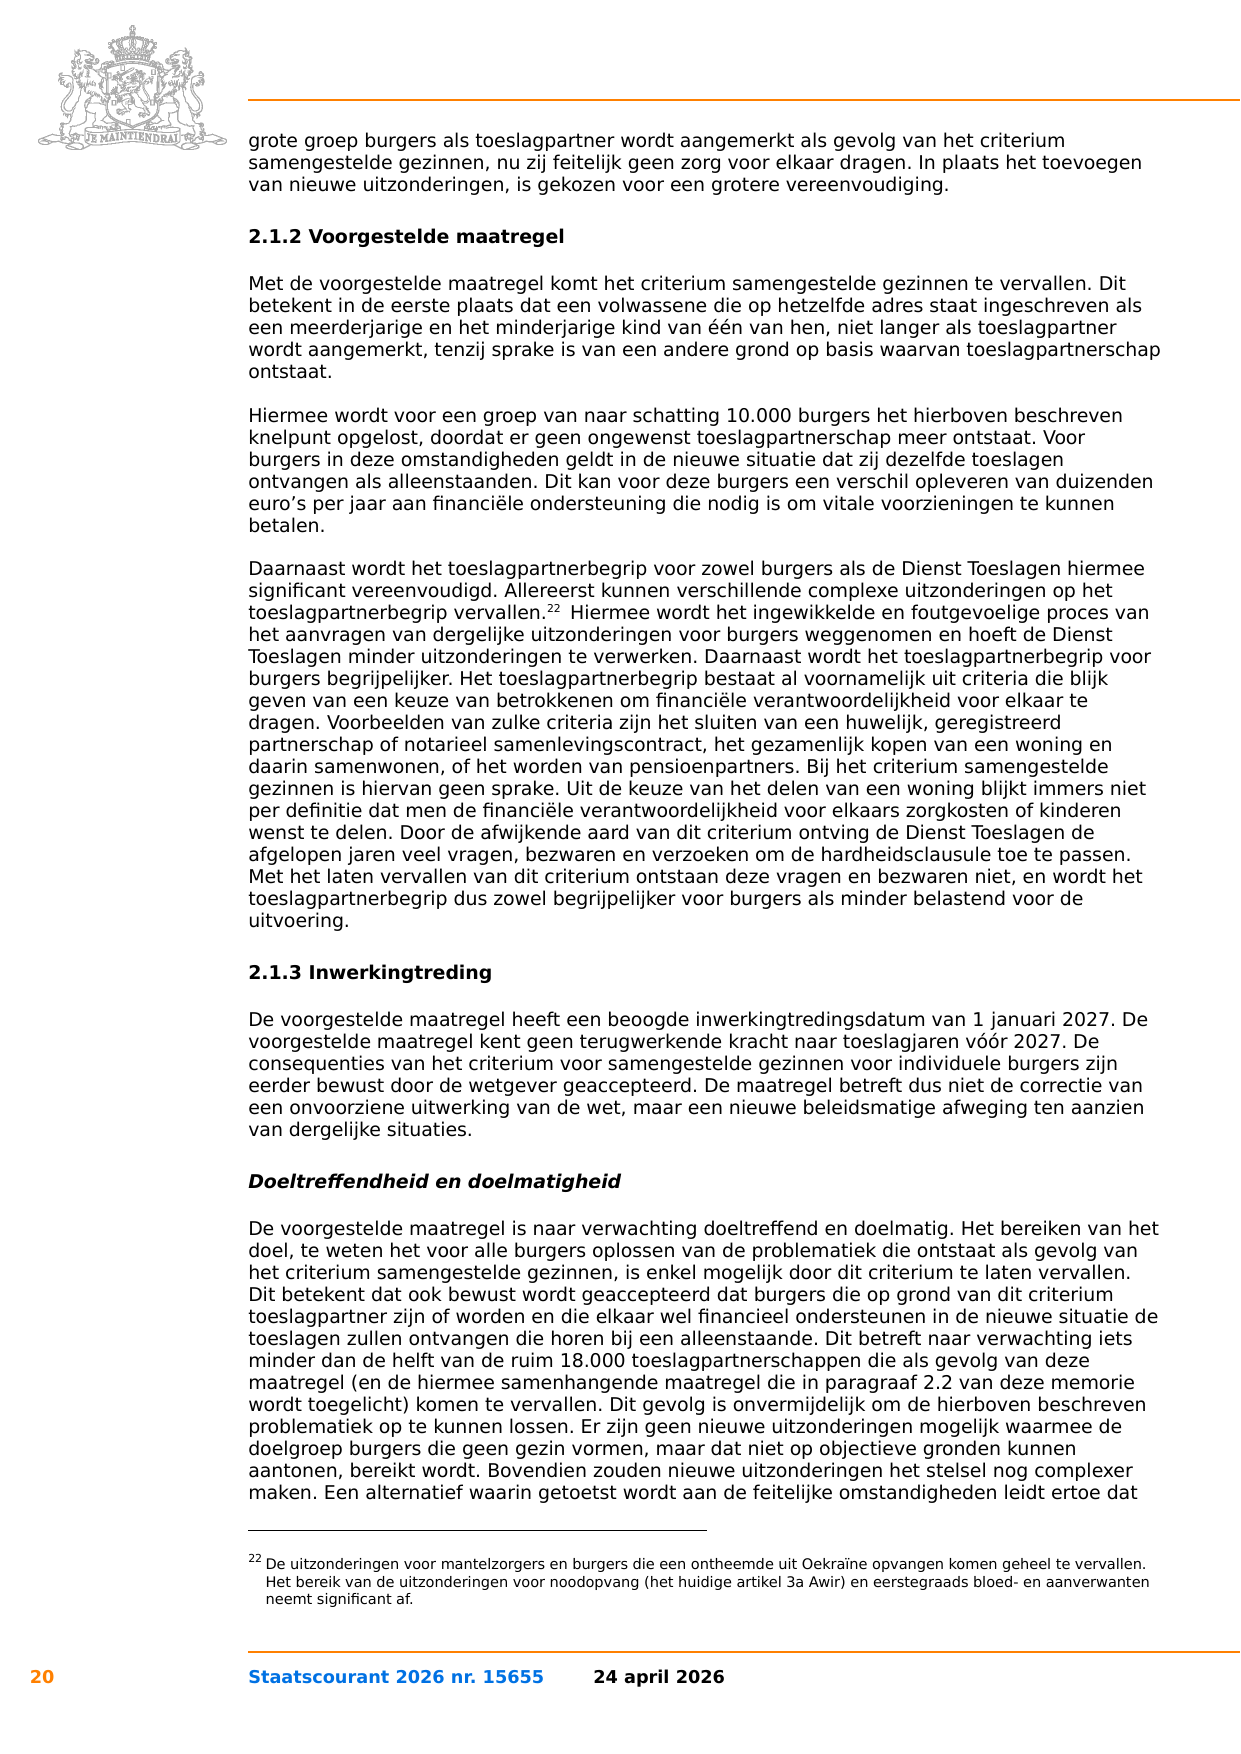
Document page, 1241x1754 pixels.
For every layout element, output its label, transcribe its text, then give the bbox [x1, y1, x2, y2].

subtitle Doeltreffendheid en doelmatigheid [248, 1171, 1163, 1193]
subtitle 2.1.2 Voorgestelde maatregel [248, 226, 1163, 248]
subtitle 2.1.3 Inwerkingtreding [248, 962, 1163, 984]
text Met de voorgestelde maatregel komt het criterium samengestelde gezinnen te vervallen. Dit betekent in de eerste plaats dat een volwassene die op hetzelfde adres staat ingeschreven als een meerderjarige en het minderjarige kind van één van hen, niet langer als toeslagpartner wordt aangemerkt, tenzij sprake is van een andere grond op basis waarvan toeslagpartnerschap ontstaat. [248, 273, 1163, 383]
text Hiermee wordt voor een groep van naar schatting 10.000 burgers het hierboven beschreven knelpunt opgelost, doordat er geen ongewenst toeslagpartnerschap meer ontstaat. Voor burgers in deze omstandigheden geldt in de nieuwe situatie dat zij dezelfde toeslagen ontvangen als alleenstaanden. Dit kan voor deze burgers een verschil opleveren van duizenden euro’s per jaar aan financiële ondersteuning die nodig is om vitale voorzieningen te kunnen betalen. [248, 404, 1163, 536]
text De voorgestelde maatregel heeft een beoogde inwerkingtredingsdatum van 1 januari 2027. De voorgestelde maatregel kent geen terugwerkende kracht naar toeslagjaren vóór 2027. De consequenties van het criterium voor samengestelde gezinnen voor individuele burgers zijn eerder bewust door de wetgever geaccepteerd. De maatregel betreft dus niet de correctie van een onvoorziene uitwerking van de wet, maar een nieuwe beleidsmatige afweging ten aanzien van dergelijke situaties. [248, 1009, 1163, 1141]
text Daarnaast wordt het toeslagpartnerbegrip voor zowel burgers als de Dienst Toeslagen hiermee significant vereenvoudigd. Allereerst kunnen verschillende complexe uitzonderingen op het toeslagpartnerbegrip vervallen. Hiermee wordt het ingewikkelde en foutgevoelige proces van het aanvragen van dergelijke uitzonderingen voor burgers weggenomen en hoeft de Dienst Toeslagen minder uitzonderingen te verwerken. Daarnaast wordt het toeslagpartnerbegrip voor burgers begrijpelijker. Het toeslagpartnerbegrip bestaat al voornamelijk uit criteria die blijk geven van een keuze van betrokkenen om financiële verantwoordelijkheid voor elkaar te dragen. Voorbeelden van zulke criteria zijn het sluiten van een huwelijk, geregistreerd partnerschap of notarieel samenlevingscontract, het gezamenlijk kopen van een woning en daarin samenwonen, of het worden van pensioenpartners. Bij het criterium samengestelde gezinnen is hiervan geen sprake. Uit de keuze van het delen van een woning blijkt immers niet per definitie dat men de financiële verantwoordelijkheid voor elkaars zorgkosten of kinderen wenst te delen. Door de afwijkende aard van dit criterium ontving de Dienst Toeslagen de afgelopen jaren veel vragen, bezwaren en verzoeken om de hardheidsclausule toe te passen. Met het laten vervallen van dit criterium ontstaan deze vragen en bezwaren niet, en wordt het toeslagpartnerbegrip dus zowel begrijpelijker voor burgers als minder belastend voor de uitvoering. [248, 558, 1163, 932]
text grote groep burgers als toeslagpartner wordt aangemerkt als gevolg van het criterium samengestelde gezinnen, nu zij feitelijk geen zorg voor elkaar dragen. In plaats het toevoegen van nieuwe uitzonderingen, is gekozen voor een grotere vereenvoudiging. [248, 130, 1163, 196]
picture [38, 25, 227, 150]
text De voorgestelde maatregel is naar verwachting doeltreffend en doelmatig. Het bereiken van het doel, te weten het voor alle burgers oplossen van de problematiek die ontstaat als gevolg van het criterium samengestelde gezinnen, is enkel mogelijk door dit criterium te laten vervallen. Dit betekent dat ook bewust wordt geaccepteerd dat burgers die op grond van dit criterium toeslagpartner zijn of worden en die elkaar wel financieel ondersteunen in de nieuwe situatie de toeslagen zullen ontvangen die horen bij een alleenstaande. Dit betreft naar verwachting iets minder dan de helft van de ruim 18.000 toeslagpartnerschappen die als gevolg van deze maatregel (en de hiermee samenhangende maatregel die in paragraaf 2.2 van deze memorie wordt toegelicht) komen te vervallen. Dit gevolg is onvermijdelijk om de hierboven beschreven problematiek op te kunnen lossen. Er zijn geen nieuwe uitzonderingen mogelijk waarmee de doelgroep burgers die geen gezin vormen, maar dat niet op objectieve gronden kunnen aantonen, bereikt wordt. Bovendien zouden nieuwe uitzonderingen het stelsel nog complexer maken. Een alternatief waarin getoetst wordt aan de feitelijke omstandigheden leidt ertoe dat [248, 1218, 1163, 1503]
text De uitzonderingen voor mantelzorgers en burgers die een ontheemde uit Oekraïne opvangen komen geheel te vervallen. Het bereik van de uitzonderingen voor noodopvang (het huidige artikel 3a Awir) en eerstegraads bloed- en aanverwanten neemt significant af. [248, 1552, 1163, 1608]
